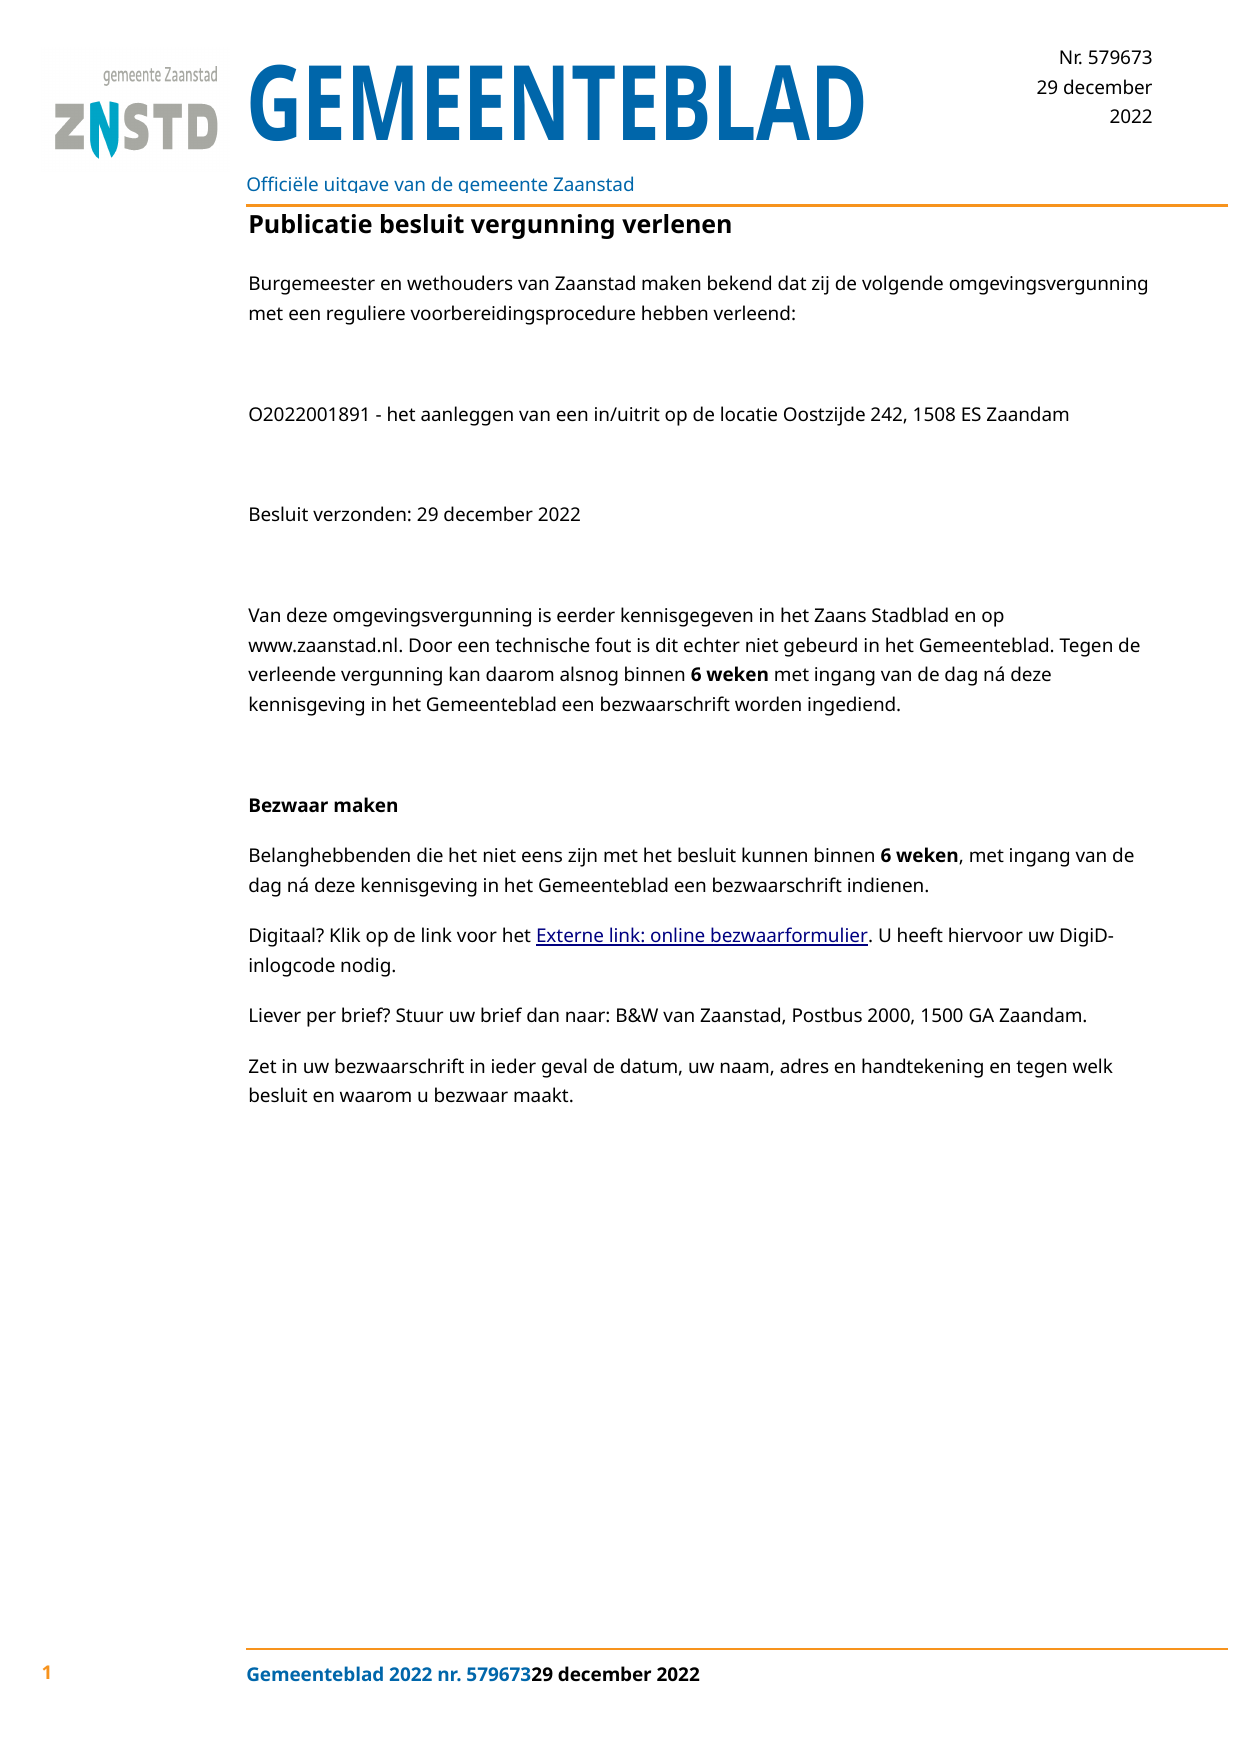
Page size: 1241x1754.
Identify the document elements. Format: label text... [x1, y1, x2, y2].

text Burgemeester en wethouders van Zaanstad maken bekend dat zij de volgende omgevingsvergunning met een reguliere voorbereidingsprocedure hebben verleend: [248, 270, 1152, 326]
text Besluit verzonden: 29 december 2022 [248, 502, 1152, 527]
text Digitaal? Klik op de link voor het Externe link: online bezwaarformulier. U heeft hiervoor uw DigiD-inlogcode nodig. [248, 922, 1152, 978]
text Belanghebbenden die het niet eens zijn met het besluit kunnen binnen 6 weken, met ingang van de dag ná deze kennisgeving in het Gemeenteblad een bezwaarschrift indienen. [248, 842, 1152, 898]
text Liever per brief? Stuur uw brief dan naar: B&W van Zaanstad, Postbus 2000, 1500 GA Zaandam. [248, 1002, 1152, 1028]
text Publicatie besluit vergunning verlenen [248, 207, 1152, 241]
text Van deze omgevingsvergunning is eerder kennisgegeven in het Zaans Stadblad en op www.zaanstad.nl. Door een technische fout is dit echter niet gebeurd in het Gemeenteblad. Tegen de verleende vergunning kan daarom alsnog binnen 6 weken met ingang van de dag ná deze kennisgeving in het Gemeenteblad een bezwaarschrift worden ingediend. [248, 602, 1152, 717]
text Zet in uw bezwaarschrift in ieder geval de datum, uw naam, adres en handtekening en tegen welk besluit en waarom u bezwaar maakt. [248, 1053, 1152, 1108]
text O2022001891 - het aanleggen van een in/uitrit op de locatie Oostzijde 242, 1508 ES Zaandam [248, 401, 1152, 426]
text Bezwaar maken [248, 792, 1152, 818]
picture [41, 47, 231, 172]
